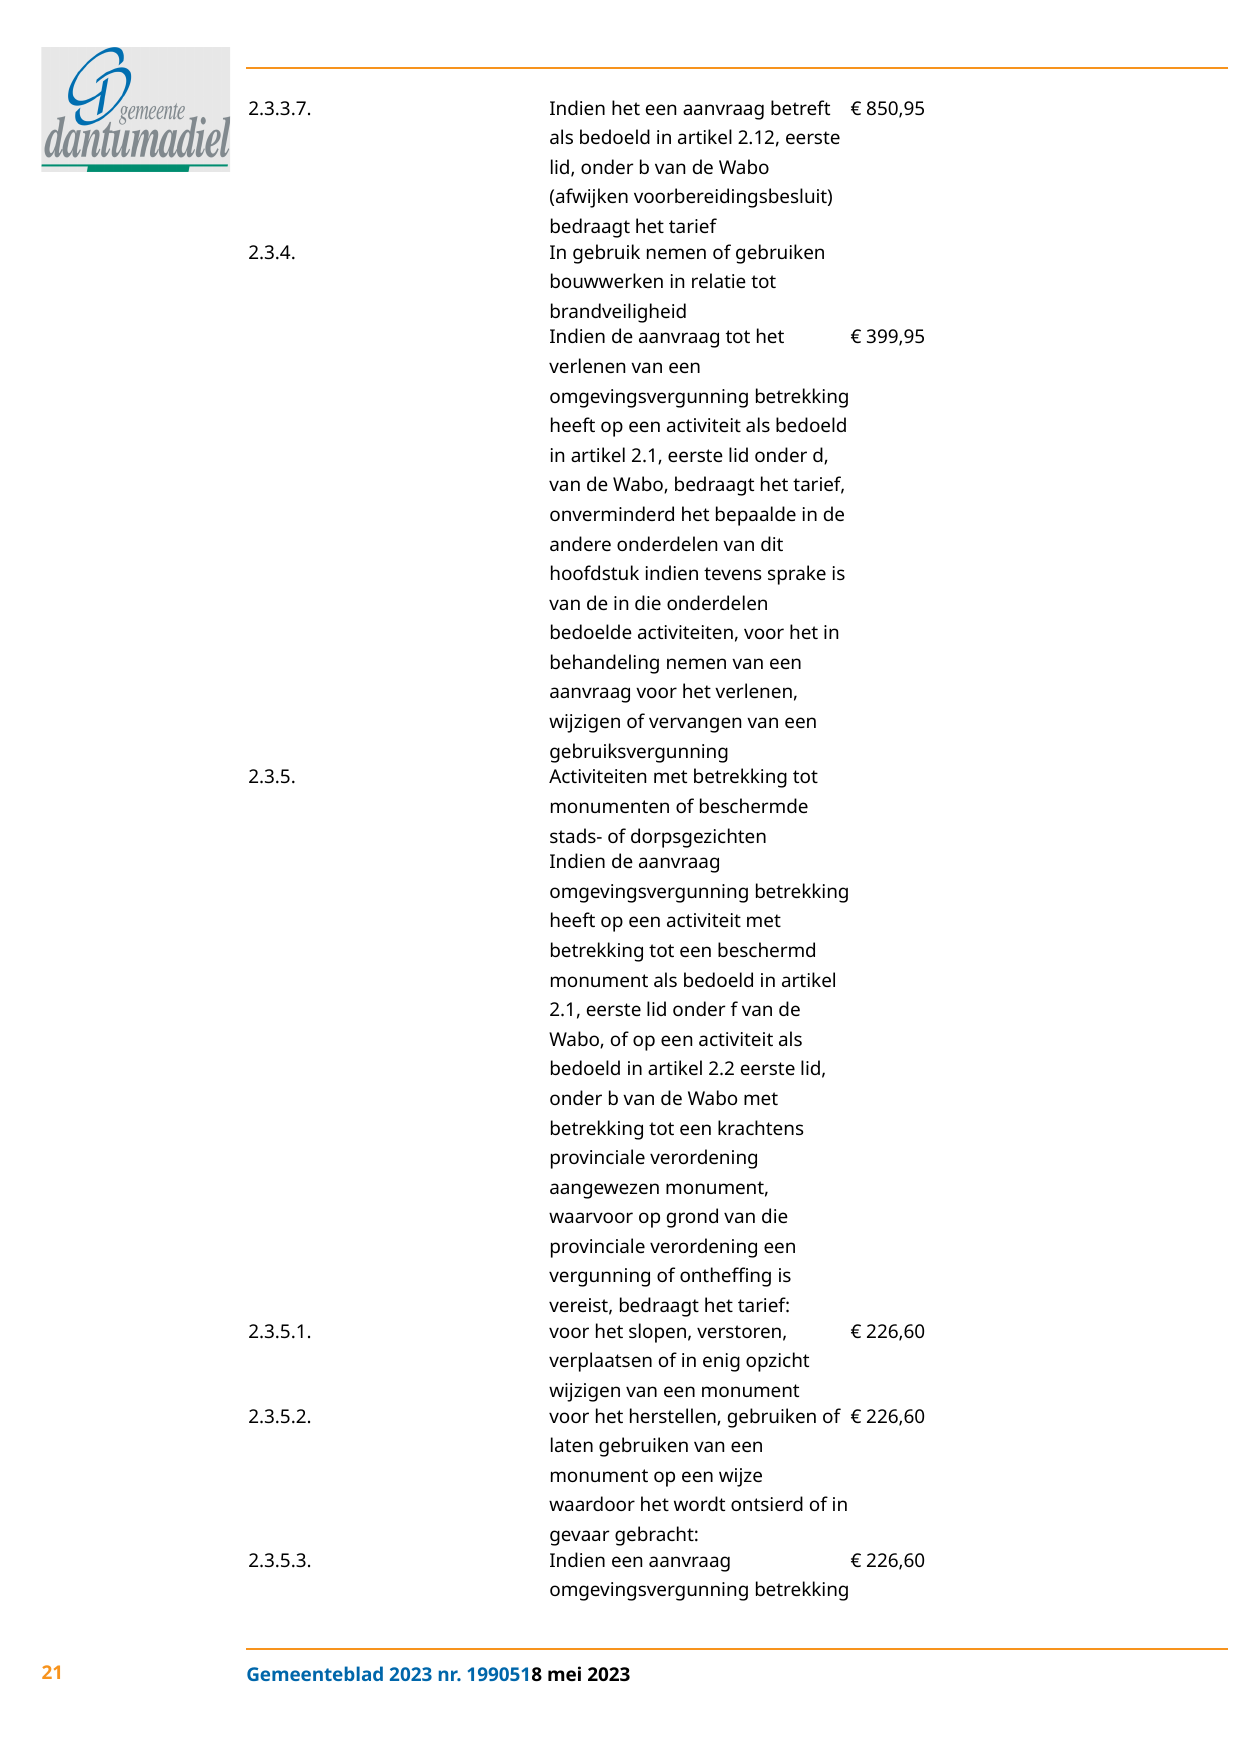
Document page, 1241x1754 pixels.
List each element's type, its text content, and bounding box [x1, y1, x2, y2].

table_cell [850, 764, 1152, 848]
table_cell [248, 849, 549, 1318]
table_cell Indien het een aanvraag betreft als bedoeld in artikel 2.12, eerste lid, onder b van de Wabo (afwijken voorbereidingsbesluit) bedraagt het tarief [549, 95, 850, 239]
table_cell 2.3.5. [248, 764, 549, 848]
table_cell 2.3.5.1. [248, 1318, 549, 1403]
table_cell 2.3.5.2. [248, 1403, 549, 1547]
table_cell voor het herstellen, gebruiken of laten gebruiken van een monument op een wijze waardoor het wordt ontsierd of in gevaar gebracht: [549, 1403, 850, 1547]
table_cell Indien een aanvraag omgevingsvergunning betrekking [549, 1547, 850, 1602]
table_cell € 850,95 [850, 95, 1152, 239]
table_cell € 226,60 [850, 1547, 1152, 1602]
picture [41, 47, 231, 172]
table_cell [850, 239, 1152, 324]
table_cell € 226,60 [850, 1403, 1152, 1547]
table_cell € 226,60 [850, 1318, 1152, 1403]
table_cell Indien de aanvraag omgevingsvergunning betrekking heeft op een activiteit met betrekking tot een beschermd monument als bedoeld in artikel 2.1, eerste lid onder f van de Wabo, of op een activiteit als bedoeld in artikel 2.2 eerste lid, onder b van de Wabo met betrekking tot een krachtens provinciale verordening aangewezen monument, waarvoor op grond van die provinciale verordening een vergunning of ontheffing is vereist, bedraagt het tarief: [549, 849, 850, 1318]
table_cell Activiteiten met betrekking tot monumenten of beschermde stads- of dorpsgezichten [549, 764, 850, 848]
table_cell In gebruik nemen of gebruiken bouwwerken in relatie tot brandveiligheid [549, 239, 850, 324]
table_cell voor het slopen, verstoren, verplaatsen of in enig opzicht wijzigen van een monument [549, 1318, 850, 1403]
table_cell 2.3.4. [248, 239, 549, 324]
table_cell [850, 849, 1152, 1318]
table_cell € 399,95 [850, 324, 1152, 764]
table_cell 2.3.3.7. [248, 95, 549, 239]
table_cell 2.3.5.3. [248, 1547, 549, 1602]
table_cell [248, 324, 549, 764]
table_cell Indien de aanvraag tot het verlenen van een omgevingsvergunning betrekking heeft op een activiteit als bedoeld in artikel 2.1, eerste lid onder d, van de Wabo, bedraagt het tarief, onverminderd het bepaalde in de andere onderdelen van dit hoofdstuk indien tevens sprake is van de in die onderdelen bedoelde activiteiten, voor het in behandeling nemen van een aanvraag voor het verlenen, wijzigen of vervangen van een gebruiksvergunning [549, 324, 850, 764]
